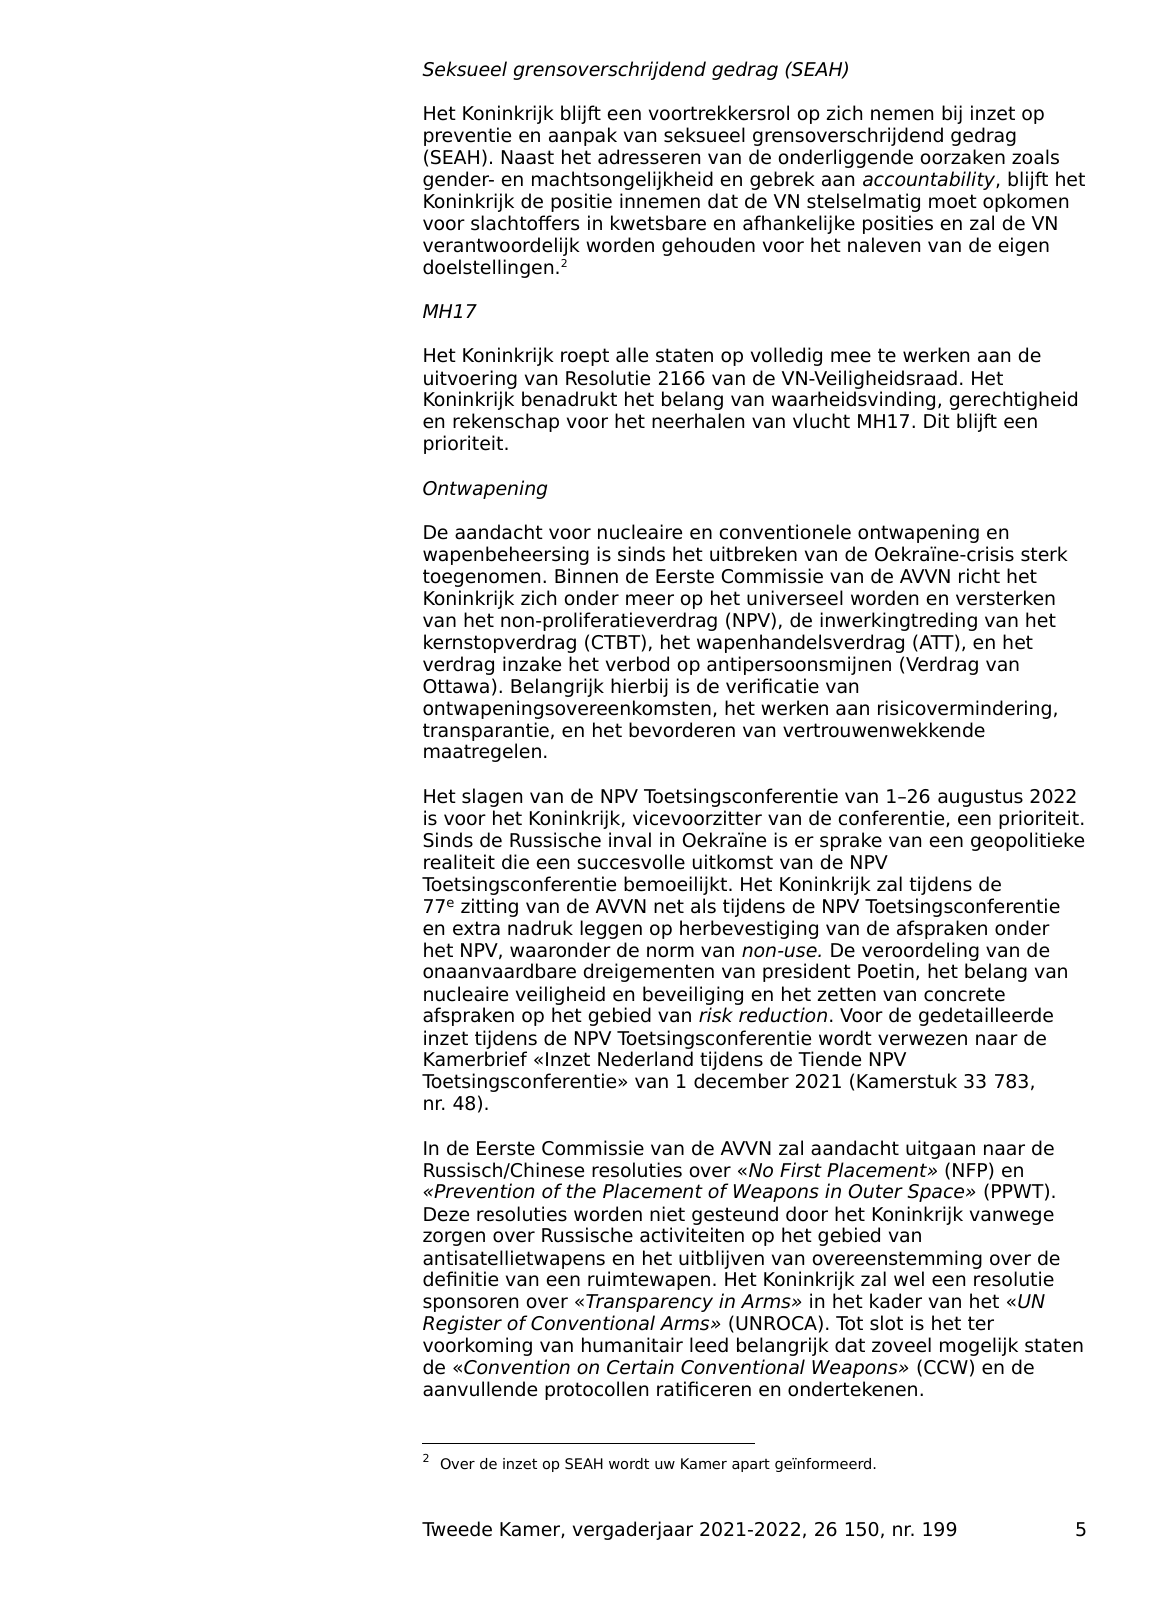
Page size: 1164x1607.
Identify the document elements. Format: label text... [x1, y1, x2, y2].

text Het Koninkrijk roept alle staten op volledig mee te werken aan de uitvoering van Resolutie 2166 van de VN-Veiligheidsraad. Het Koninkrijk benadrukt het belang van waarheidsvinding, gerechtigheid en rekenschap voor het neerhalen van vlucht MH17. Dit blijft een prioriteit. [422, 345, 1087, 455]
text De aandacht voor nucleaire en conventionele ontwapening en wapenbeheersing is sinds het uitbreken van de Oekraïne-crisis sterk toegenomen. Binnen de Eerste Commissie van de AVVN richt het Koninkrijk zich onder meer op het universeel worden en versterken van het non-proliferatieverdrag (NPV), de inwerkingtreding van het kernstopverdrag (CTBT), het wapenhandelsverdrag (ATT), en het verdrag inzake het verbod op antipersoonsmijnen (Verdrag van Ottawa). Belangrijk hierbij is de verificatie van ontwapeningsovereenkomsten, het werken aan risicovermindering, transparantie, en het bevorderen van vertrouwenwekkende maatregelen. [422, 522, 1087, 763]
text Het Koninkrijk blijft een voortrekkersrol op zich nemen bij inzet op preventie en aanpak van seksueel grensoverschrijdend gedrag (SEAH). Naast het adresseren van de onderliggende oorzaken zoals gender- en machtsongelijkheid en gebrek aan accountability, blijft het Koninkrijk de positie innemen dat de VN stelselmatig moet opkomen voor slachtoffers in kwetsbare en afhankelijke posities en zal de VN verantwoordelijk worden gehouden voor het naleven van de eigen doelstellingen. [422, 103, 1087, 279]
text Over de inzet op SEAH wordt uw Kamer apart geïnformeerd. [422, 1452, 1087, 1474]
text In de Eerste Commissie van de AVVN zal aandacht uitgaan naar de Russisch/Chinese resoluties over «No First Placement» (NFP) en «Prevention of the Placement of Weapons in Outer Space» (PPWT). Deze resoluties worden niet gesteund door het Koninkrijk vanwege zorgen over Russische activiteiten op het gebied van antisatellietwapens en het uitblijven van overeenstemming over de definitie van een ruimtewapen. Het Koninkrijk zal wel een resolutie sponsoren over «Transparency in Arms» in het kader van het «UN Register of Conventional Arms» (UNROCA). Tot slot is het ter voorkoming van humanitair leed belangrijk dat zoveel mogelijk staten de «Convention on Certain Conventional Weapons» (CCW) en de aanvullende protocollen ratificeren en ondertekenen. [422, 1137, 1087, 1401]
subtitle Seksueel grensoverschrijdend gedrag (SEAH) [422, 59, 1087, 81]
text Het slagen van de NPV Toetsingsconferentie van 1–26 augustus 2022 is voor het Koninkrijk, vicevoorzitter van de conferentie, een prioriteit. Sinds de Russische inval in Oekraïne is er sprake van een geopolitieke realiteit die een succesvolle uitkomst van de NPV Toetsingsconferentie bemoeilijkt. Het Koninkrijk zal tijdens de 77e zitting van de AVVN net als tijdens de NPV Toetsingsconferentie en extra nadruk leggen op herbevestiging van de afspraken onder het NPV, waaronder de norm van non-use. De veroordeling van de onaanvaardbare dreigementen van president Poetin, het belang van nucleaire veiligheid en beveiliging en het zetten van concrete afspraken op het gebied van risk reduction. Voor de gedetailleerde inzet tijdens de NPV Toetsingsconferentie wordt verwezen naar de Kamerbrief «Inzet Nederland tijdens de Tiende NPV Toetsingsconferentie» van 1 december 2021 (Kamerstuk 33 783, nr. 48). [422, 786, 1087, 1115]
subtitle Ontwapening [422, 477, 1087, 499]
subtitle MH17 [422, 301, 1087, 323]
